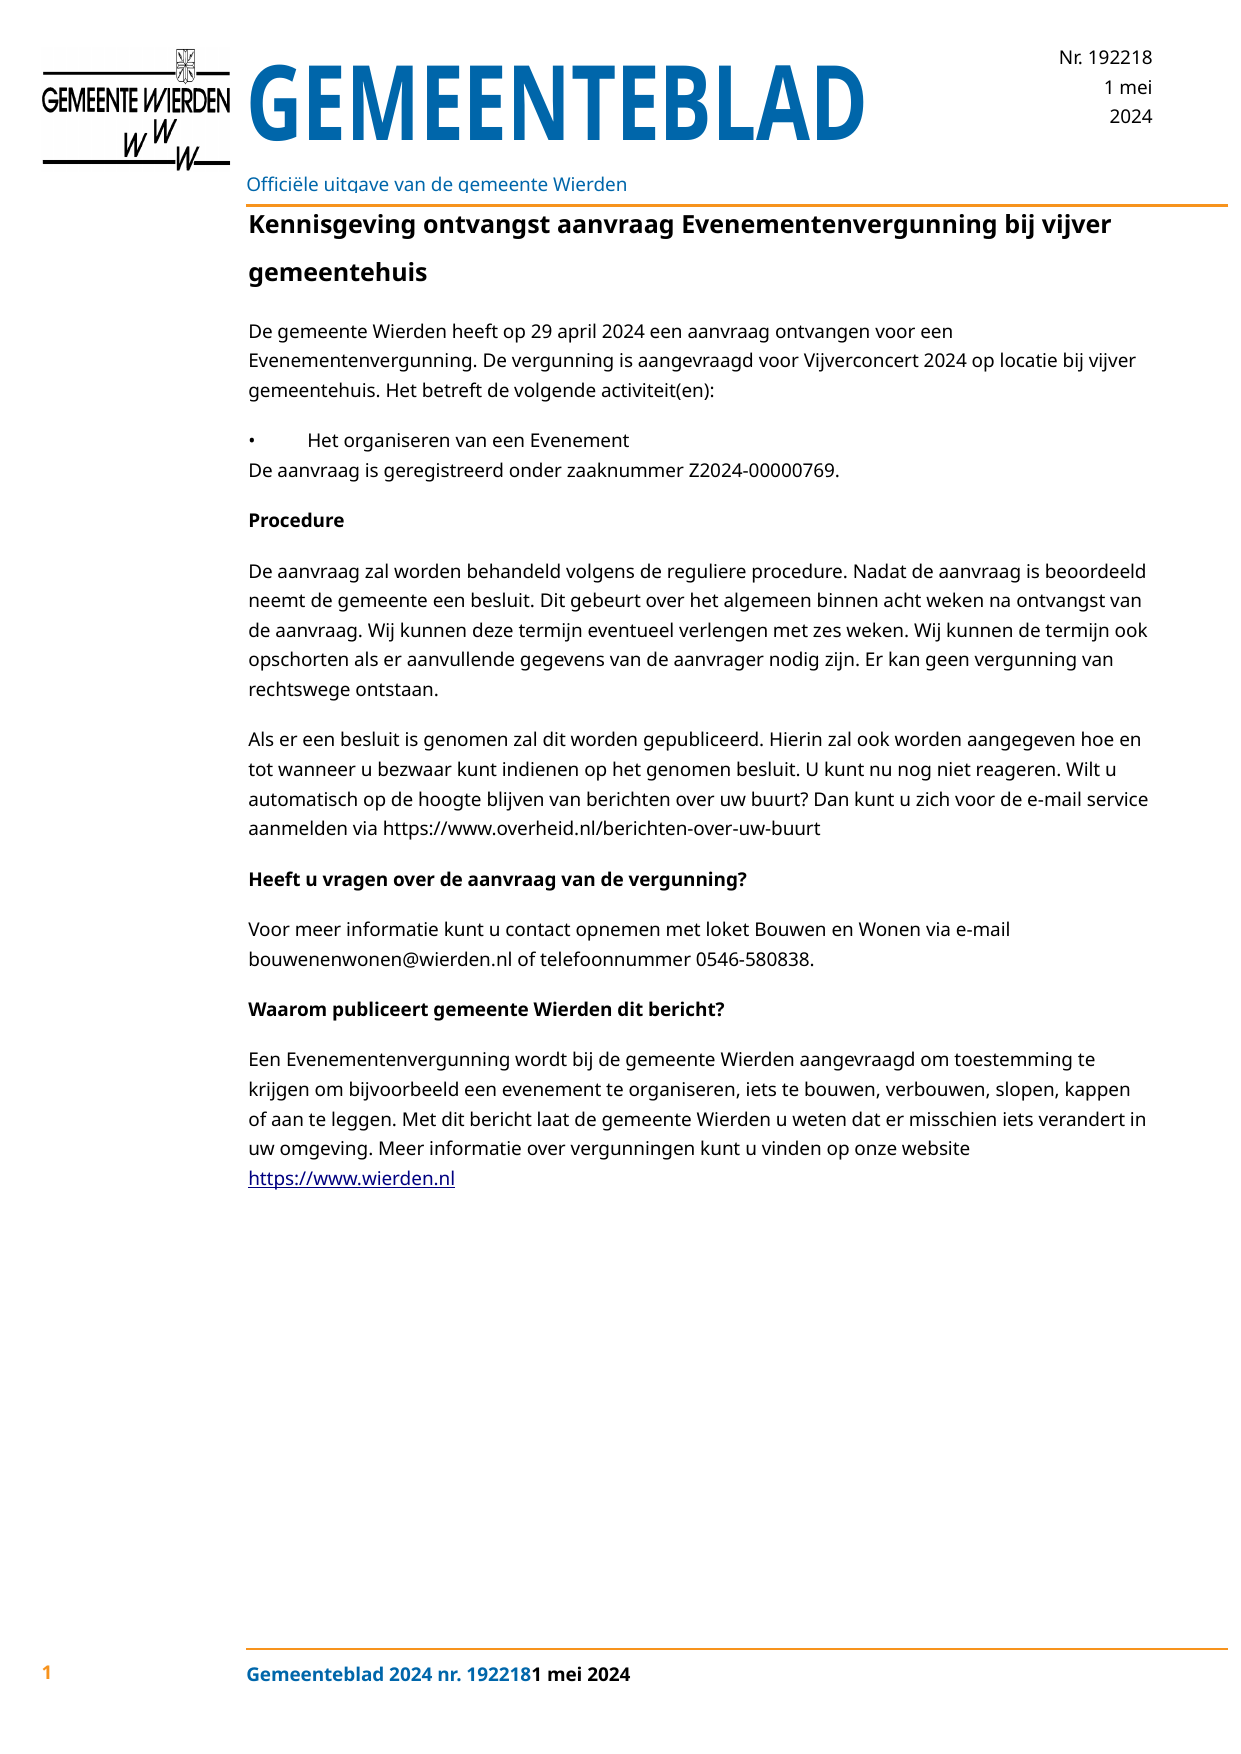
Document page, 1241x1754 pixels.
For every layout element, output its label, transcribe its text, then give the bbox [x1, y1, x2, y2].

text Heeft u vragen over de aanvraag van de vergunning? [248, 866, 1152, 892]
picture [41, 47, 231, 172]
text Een Evenementenvergunning wordt bij de gemeente Wierden aangevraagd om toestemming te krijgen om bijvoorbeeld een evenement te organiseren, iets te bouwen, verbouwen, slopen, kappen of aan te leggen. Met dit bericht laat de gemeente Wierden u weten dat er misschien iets verandert in uw omgeving. Meer informatie over vergunningen kunt u vinden op onze website https://www.wierden.nl [248, 1047, 1152, 1191]
text Procedure [248, 507, 1152, 533]
text Voor meer informatie kunt u contact opnemen met loket Bouwen en Wonen via e-mail bouwenenwonen@wierden.nl of telefoonnummer 0546-580838. [248, 916, 1152, 972]
text Als er een besluit is genomen zal dit worden gepubliceerd. Hierin zal ook worden aangegeven hoe en tot wanneer u bezwaar kunt indienen op het genomen besluit. U kunt nu nog niet reageren. Wilt u automatisch op de hoogte blijven van berichten over uw buurt? Dan kunt u zich voor de e-mail service aanmelden via https://www.overheid.nl/berichten-over-uw-buurt [248, 727, 1152, 841]
text De aanvraag zal worden behandeld volgens de reguliere procedure. Nadat de aanvraag is beoordeeld neemt de gemeente een besluit. Dit gebeurt over het algemeen binnen acht weken na ontvangst van de aanvraag. Wij kunnen deze termijn eventueel verlengen met zes weken. Wij kunnen de termijn ook opschorten als er aanvullende gegevens van de aanvrager nodig zijn. Er kan geen vergunning van rechtswege ontstaan. [248, 558, 1152, 702]
text Kennisgeving ontvangst aanvraag Evenementenvergunning bij vijver gemeentehuis [248, 207, 1152, 288]
text De gemeente Wierden heeft op 29 april 2024 een aanvraag ontvangen voor een Evenementenvergunning. De vergunning is aangevraagd voor Vijverconcert 2024 op locatie bij vijver gemeentehuis. Het betreft de volgende activiteit(en): [248, 318, 1152, 403]
list Het organiseren van een Evenement [248, 427, 1152, 453]
text De aanvraag is geregistreerd onder zaaknummer Z2024-00000769. [248, 457, 1152, 483]
text Waarom publiceert gemeente Wierden dit bericht? [248, 996, 1152, 1022]
